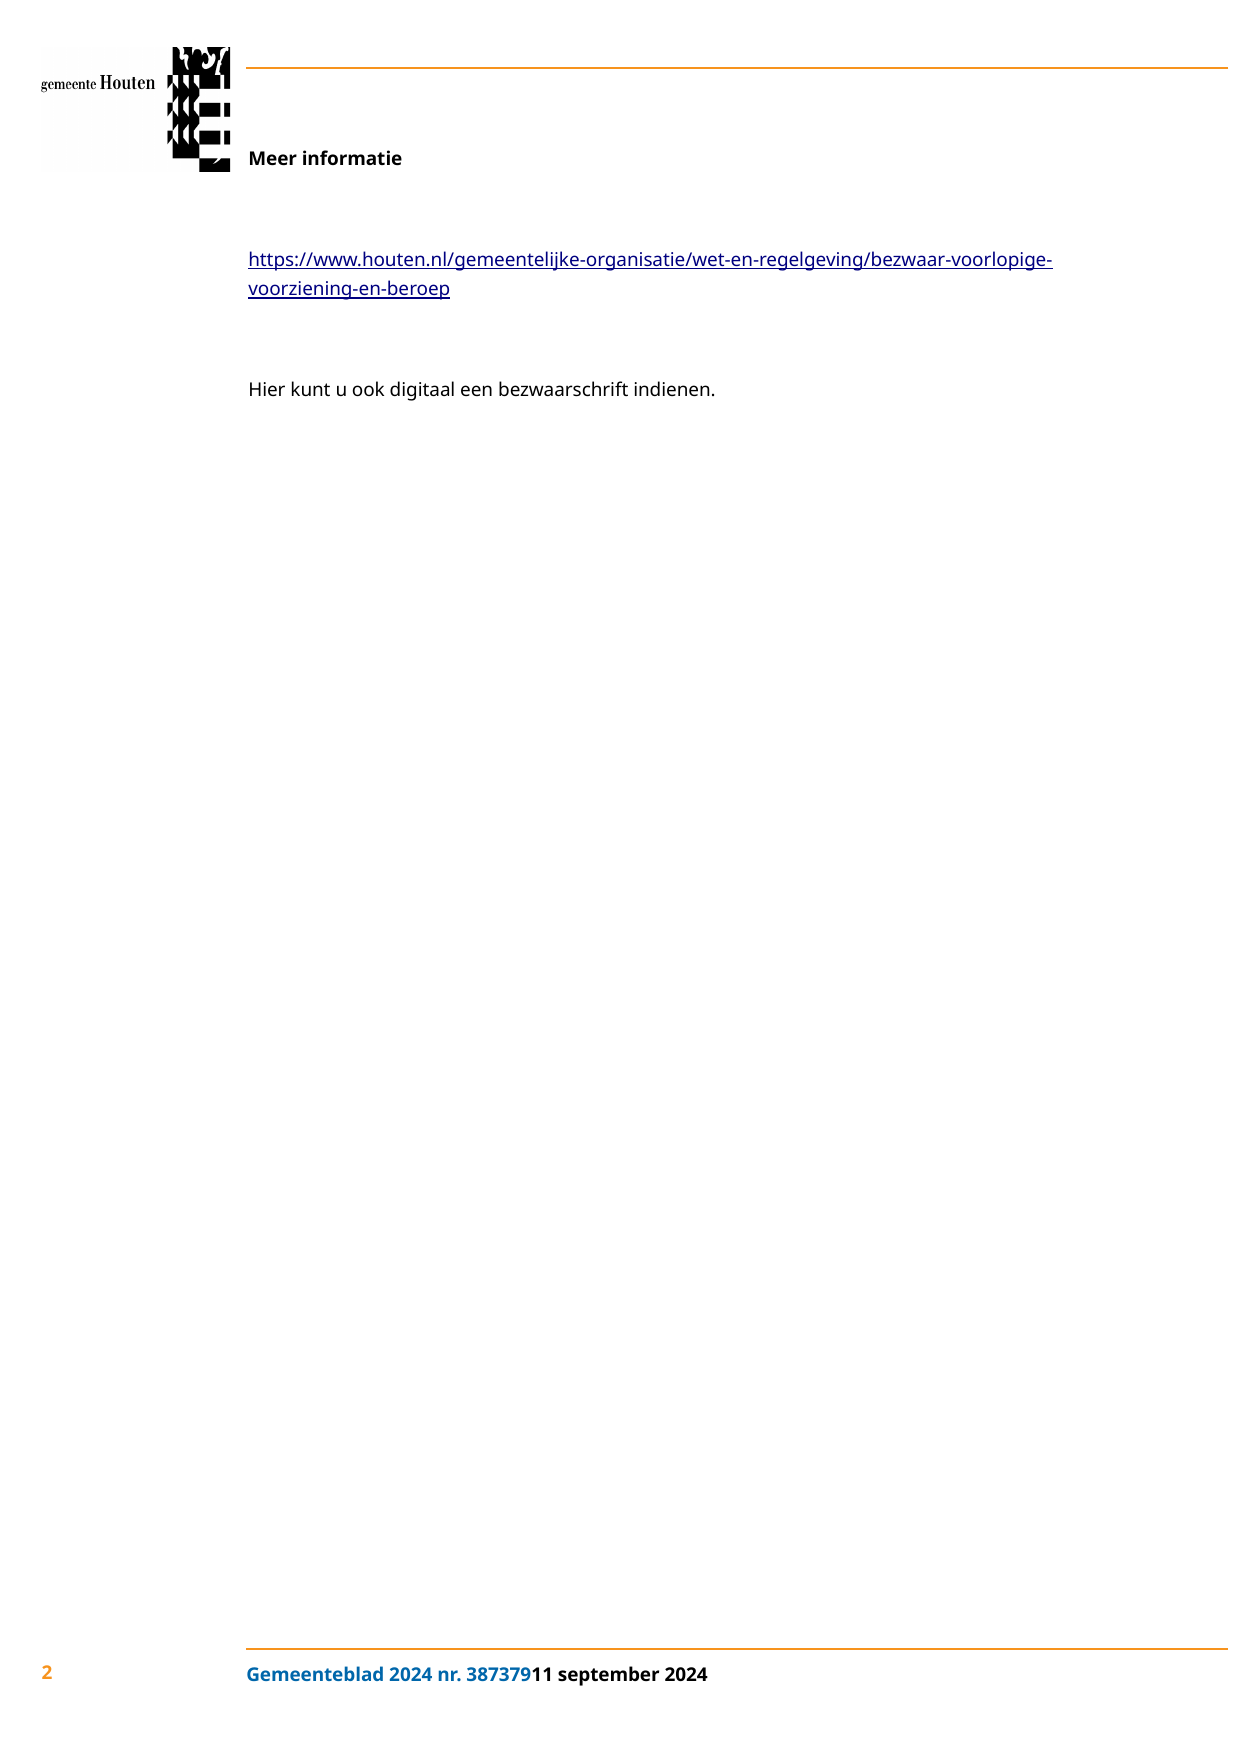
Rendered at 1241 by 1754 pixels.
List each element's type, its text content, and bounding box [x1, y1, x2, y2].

text Hier kunt u ook digitaal een bezwaarschrift indienen. [248, 376, 1152, 402]
text Meer informatie [248, 145, 1152, 171]
picture [41, 47, 231, 172]
text https://www.houten.nl/gemeentelijke-organisatie/wet-en-regelgeving/bezwaar-voorlopige-voorziening-en-beroep [248, 246, 1152, 301]
